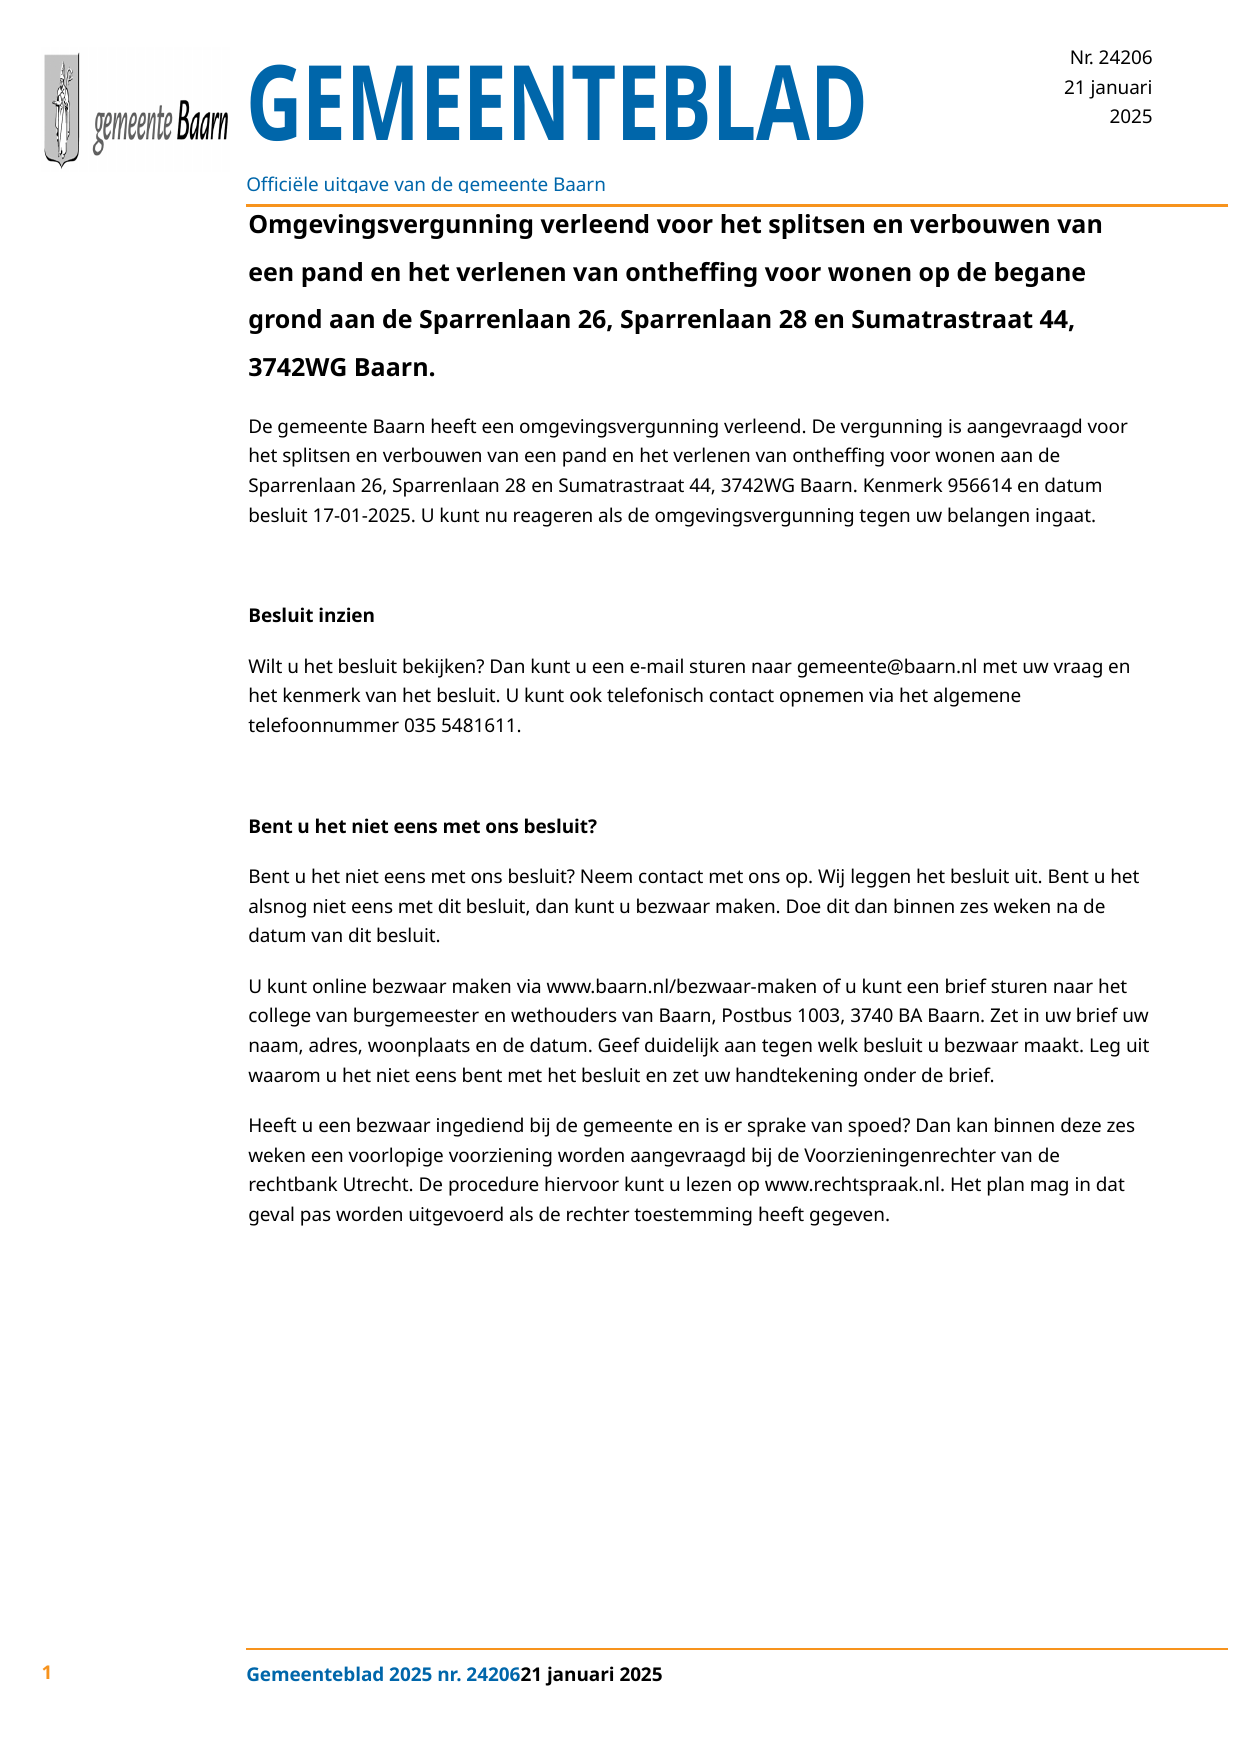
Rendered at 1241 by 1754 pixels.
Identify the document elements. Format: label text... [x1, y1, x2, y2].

text Bent u het niet eens met ons besluit? [248, 813, 1152, 839]
text U kunt online bezwaar maken via www.baarn.nl/bezwaar-maken of u kunt een brief sturen naar het college van burgemeester en wethouders van Baarn, Postbus 1003, 3740 BA Baarn. Zet in uw brief uw naam, adres, woonplaats en de datum. Geef duidelijk aan tegen welk besluit u bezwaar maakt. Leg uit waarom u het niet eens bent met het besluit en zet uw handtekening onder de brief. [248, 973, 1152, 1088]
text Omgevingsvergunning verleend voor het splitsen en verbouwen van een pand en het verlenen van ontheffing voor wonen op de begane grond aan de Sparrenlaan 26, Sparrenlaan 28 en Sumatrastraat 44, 3742WG Baarn. [248, 207, 1152, 384]
text De gemeente Baarn heeft een omgevingsvergunning verleend. De vergunning is aangevraagd voor het splitsen en verbouwen van een pand en het verlenen van ontheffing voor wonen aan de Sparrenlaan 26, Sparrenlaan 28 en Sumatrastraat 44, 3742WG Baarn. Kenmerk 956614 en datum besluit 17-01-2025. U kunt nu reageren als de omgevingsvergunning tegen uw belangen ingaat. [248, 413, 1152, 528]
text Wilt u het besluit bekijken? Dan kunt u een e-mail sturen naar gemeente@baarn.nl met uw vraag en het kenmerk van het besluit. U kunt ook telefonisch contact opnemen via het algemene telefoonnummer 035 5481611. [248, 653, 1152, 738]
text Bent u het niet eens met ons besluit? Neem contact met ons op. Wij leggen het besluit uit. Bent u het alsnog niet eens met dit besluit, dan kunt u bezwaar maken. Doe dit dan binnen zes weken na de datum van dit besluit. [248, 863, 1152, 948]
picture [41, 47, 231, 172]
text Besluit inzien [248, 603, 1152, 628]
text Heeft u een bezwaar ingediend bij de gemeente en is er sprake van spoed? Dan kan binnen deze zes weken een voorlopige voorziening worden aangevraagd bij de Voorzieningenrechter van de rechtbank Utrecht. De procedure hiervoor kunt u lezen op www.rechtspraak.nl. Het plan mag in dat geval pas worden uitgevoerd als de rechter toestemming heeft gegeven. [248, 1112, 1152, 1227]
